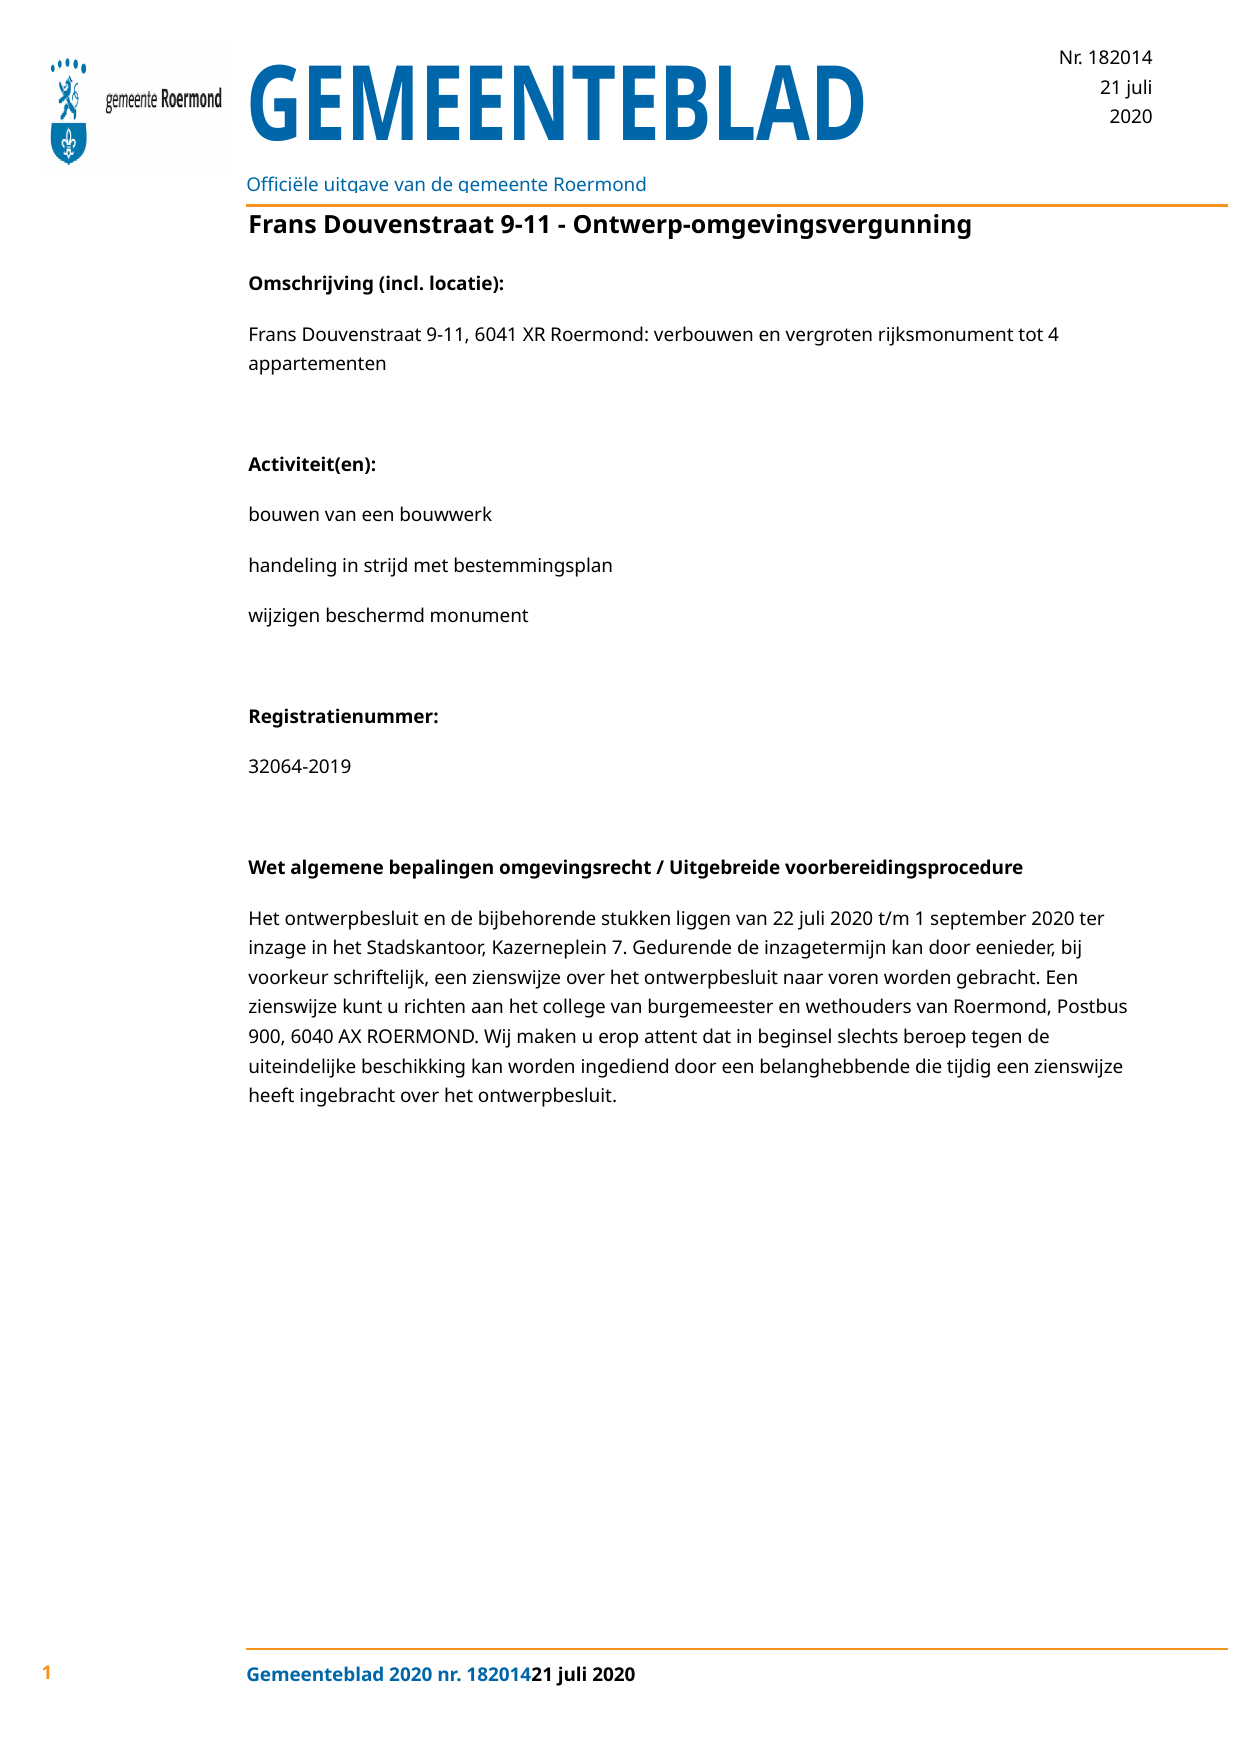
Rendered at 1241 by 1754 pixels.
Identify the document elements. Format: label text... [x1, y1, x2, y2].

text Frans Douvenstraat 9-11, 6041 XR Roermond: verbouwen en vergroten rijksmonument tot 4 appartementen [248, 321, 1152, 376]
text Omschrijving (incl. locatie): [248, 270, 1152, 296]
text Activiteit(en): [248, 451, 1152, 477]
text Wet algemene bepalingen omgevingsrecht / Uitgebreide voorbereidingsprocedure [248, 854, 1152, 880]
text Registratienummer: [248, 703, 1152, 729]
text Frans Douvenstraat 9-11 - Ontwerp-omgevingsvergunning [248, 207, 1152, 241]
text Het ontwerpbesluit en de bijbehorende stukken liggen van 22 juli 2020 t/m 1 september 2020 ter inzage in het Stadskantoor, Kazerneplein 7. Gedurende de inzagetermijn kan door eenieder, bij voorkeur schriftelijk, een zienswijze over het ontwerpbesluit naar voren worden gebracht. Een zienswijze kunt u richten aan het college van burgemeester en wethouders van Roermond, Postbus 900, 6040 AX ROERMOND. Wij maken u erop attent dat in beginsel slechts beroep tegen de uiteindelijke beschikking kan worden ingediend door een belanghebbende die tijdig een zienswijze heeft ingebracht over het ontwerpbesluit. [248, 905, 1152, 1108]
text 32064-2019 [248, 754, 1152, 779]
picture [41, 47, 231, 172]
text handeling in strijd met bestemmingsplan [248, 552, 1152, 578]
text wijzigen beschermd monument [248, 602, 1152, 628]
text bouwen van een bouwwerk [248, 502, 1152, 527]
